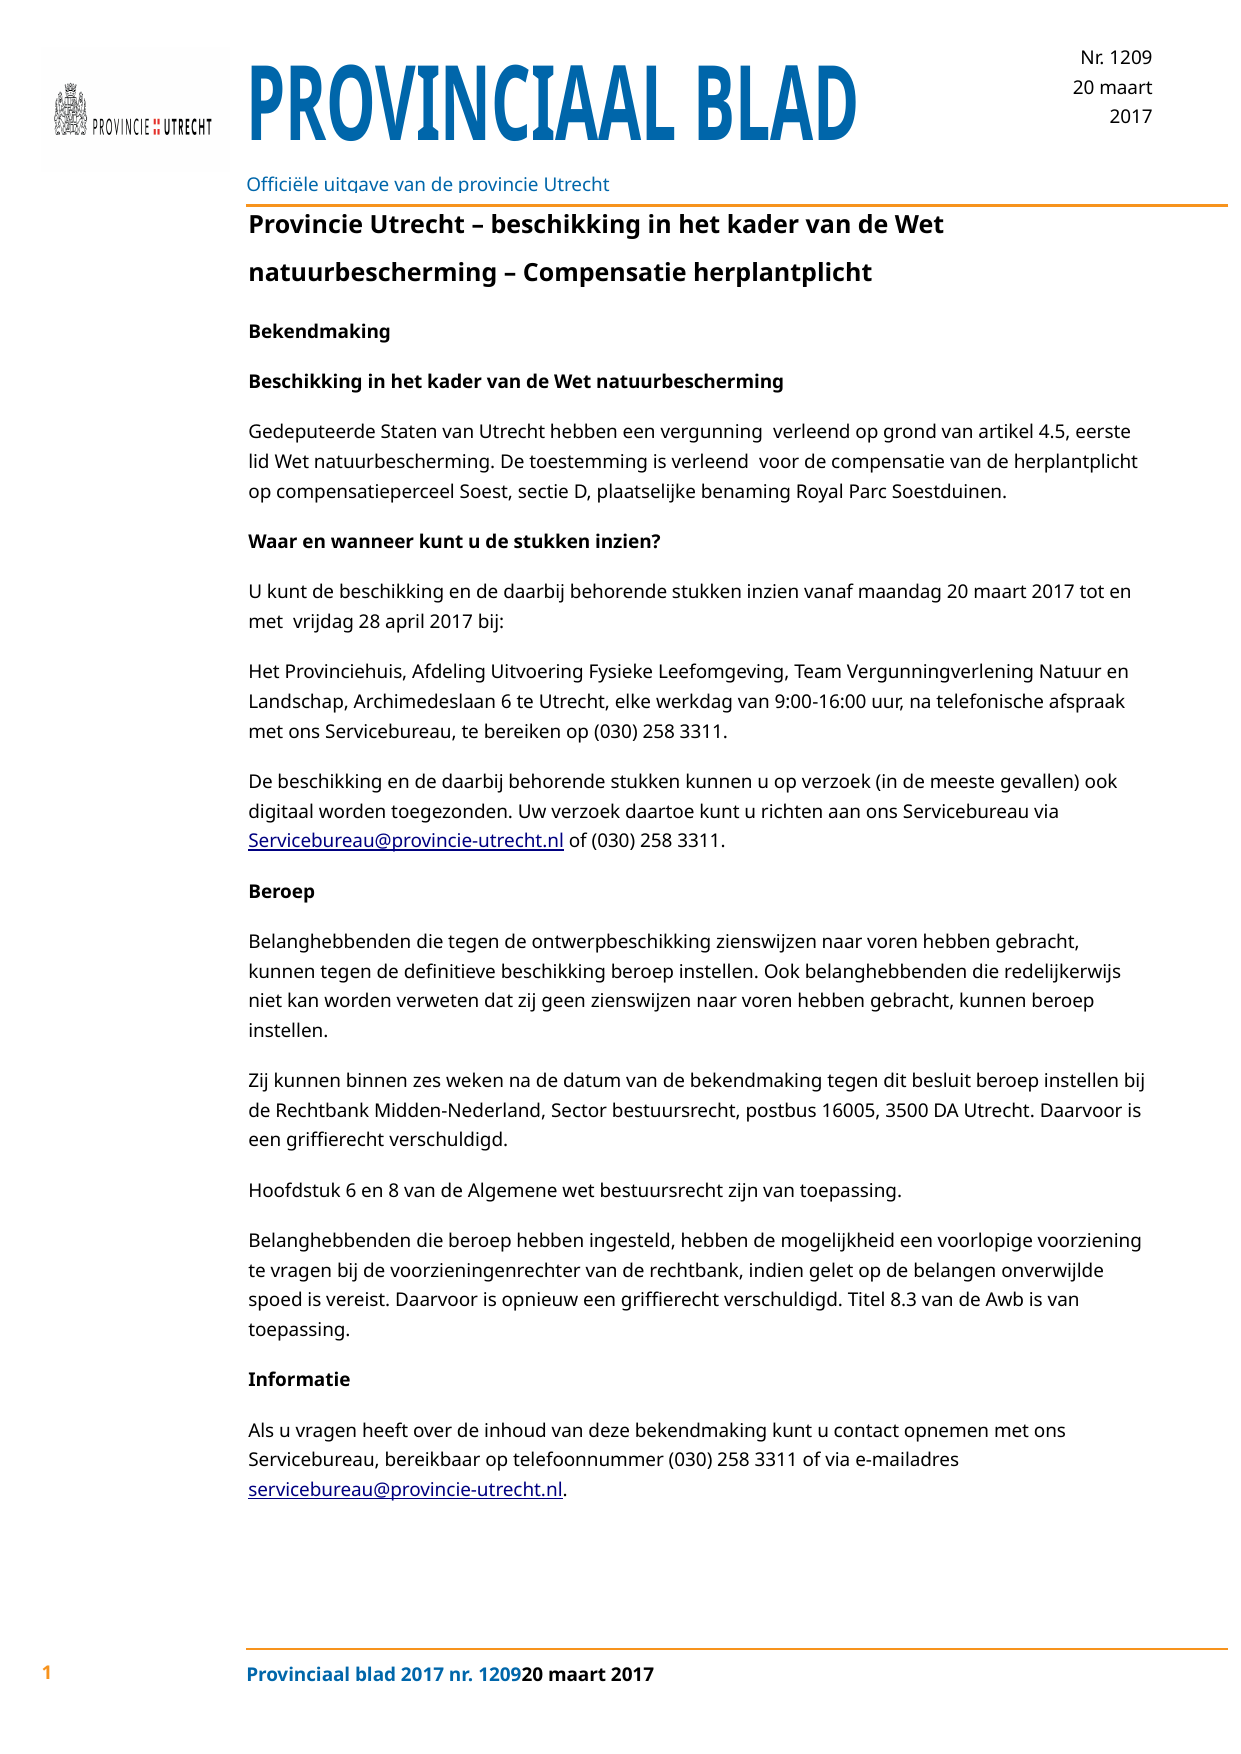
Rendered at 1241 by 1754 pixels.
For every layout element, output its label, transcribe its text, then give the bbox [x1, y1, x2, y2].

text Waar en wanneer kunt u de stukken inzien? [248, 528, 1152, 554]
text Beschikking in het kader van de Wet natuurbescherming [248, 368, 1152, 394]
text Als u vragen heeft over de inhoud van deze bekendmaking kunt u contact opnemen met ons Servicebureau, bereikbaar op telefoonnummer (030) 258 3311 of via e-mailadres servicebureau@provincie-utrecht.nl. [248, 1417, 1152, 1502]
text Zij kunnen binnen zes weken na de datum van de bekendmaking tegen dit besluit beroep instellen bij de Rechtbank Midden-Nederland, Sector bestuursrecht, postbus 16005, 3500 DA Utrecht. Daarvoor is een griffierecht verschuldigd. [248, 1067, 1152, 1152]
text De beschikking en de daarbij behorende stukken kunnen u op verzoek (in de meeste gevallen) ook digitaal worden toegezonden. Uw verzoek daartoe kunt u richten aan ons Servicebureau via Servicebureau@provincie-utrecht.nl of (030) 258 3311. [248, 768, 1152, 853]
text Gedeputeerde Staten van Utrecht hebben een vergunning verleend op grond van artikel 4.5, eerste lid Wet natuurbescherming. De toestemming is verleend voor de compensatie van de herplantplicht op compensatieperceel Soest, sectie D, plaatselijke benaming Royal Parc Soestduinen. [248, 419, 1152, 504]
picture [41, 47, 231, 172]
text Provincie Utrecht – beschikking in het kader van de Wet natuurbescherming – Compensatie herplantplicht [248, 207, 1152, 288]
text Informatie [248, 1367, 1152, 1392]
text Beroep [248, 878, 1152, 904]
text Bekendmaking [248, 318, 1152, 344]
text Belanghebbenden die tegen de ontwerpbeschikking zienswijzen naar voren hebben gebracht, kunnen tegen de definitieve beschikking beroep instellen. Ook belanghebbenden die redelijkerwijs niet kan worden verweten dat zij geen zienswijzen naar voren hebben gebracht, kunnen beroep instellen. [248, 928, 1152, 1043]
text U kunt de beschikking en de daarbij behorende stukken inzien vanaf maandag 20 maart 2017 tot en met vrijdag 28 april 2017 bij: [248, 579, 1152, 634]
text Belanghebbenden die beroep hebben ingesteld, hebben de mogelijkheid een voorlopige voorziening te vragen bij de voorzieningenrechter van de rechtbank, indien gelet op de belangen onverwijlde spoed is vereist. Daarvoor is opnieuw een griffierecht verschuldigd. Titel 8.3 van de Awb is van toepassing. [248, 1227, 1152, 1342]
text Hoofdstuk 6 en 8 van de Algemene wet bestuursrecht zijn van toepassing. [248, 1177, 1152, 1203]
text Het Provinciehuis, Afdeling Uitvoering Fysieke Leefomgeving, Team Vergunningverlening Natuur en Landschap, Archimedeslaan 6 te Utrecht, elke werkdag van 9:00‑16:00 uur, na telefonische afspraak met ons Servicebureau, te bereiken op (030) 258 3311. [248, 659, 1152, 744]
